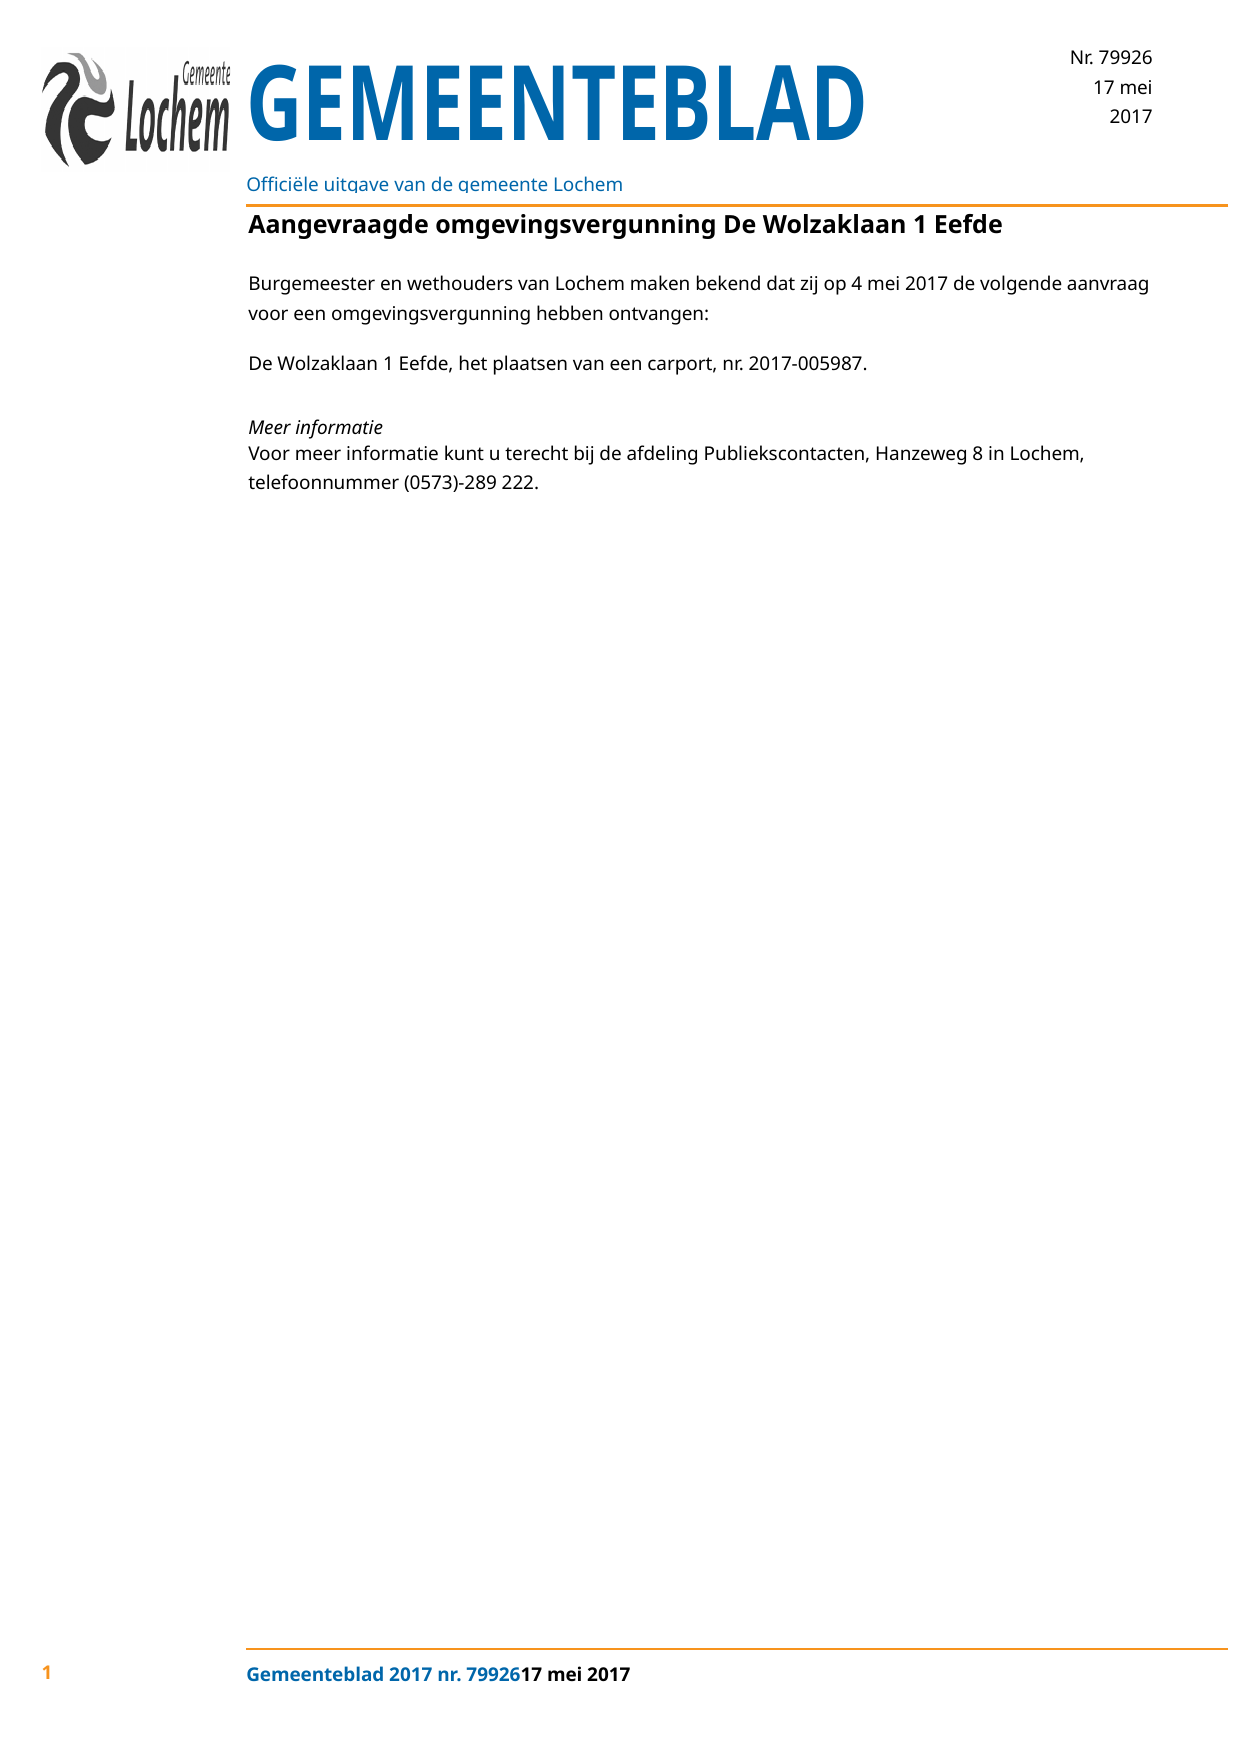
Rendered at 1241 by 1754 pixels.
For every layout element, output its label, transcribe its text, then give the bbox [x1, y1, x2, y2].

text Meer informatie [248, 414, 1152, 440]
picture [41, 47, 231, 172]
text Burgemeester en wethouders van Lochem maken bekend dat zij op 4 mei 2017 de volgende aanvraag voor een omgevingsvergunning hebben ontvangen: [248, 270, 1152, 326]
text De Wolzaklaan 1 Eefde, het plaatsen van een carport, nr. 2017-005987. [248, 350, 1152, 376]
text Voor meer informatie kunt u terecht bij de afdeling Publiekscontacten, Hanzeweg 8 in Lochem, telefoonnummer (0573)-289 222. [248, 440, 1152, 495]
text Aangevraagde omgevingsvergunning De Wolzaklaan 1 Eefde [248, 207, 1152, 241]
